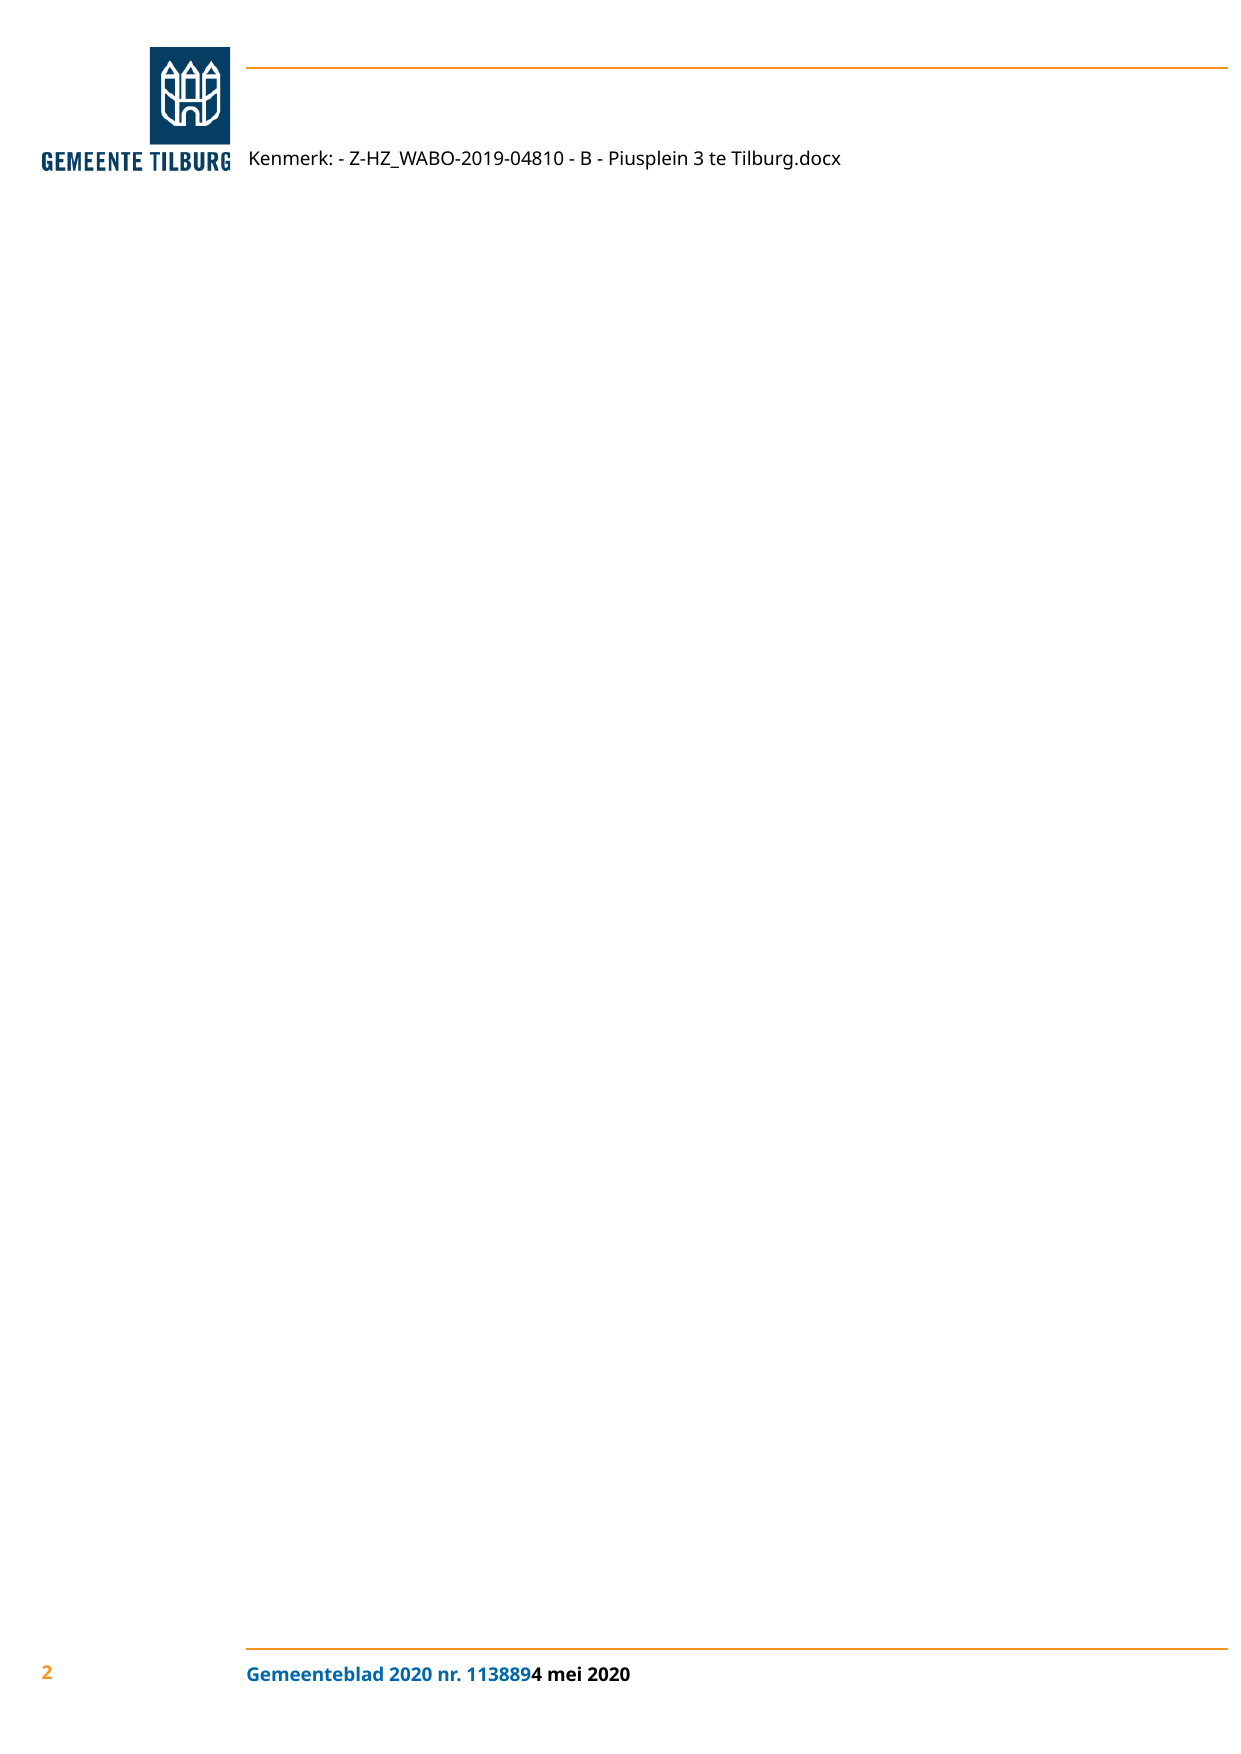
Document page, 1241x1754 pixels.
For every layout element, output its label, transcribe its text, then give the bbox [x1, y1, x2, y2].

text Kenmerk: - Z-HZ_WABO-2019-04810 - B - Piusplein 3 te Tilburg.docx [248, 145, 1152, 171]
picture [41, 47, 231, 172]
